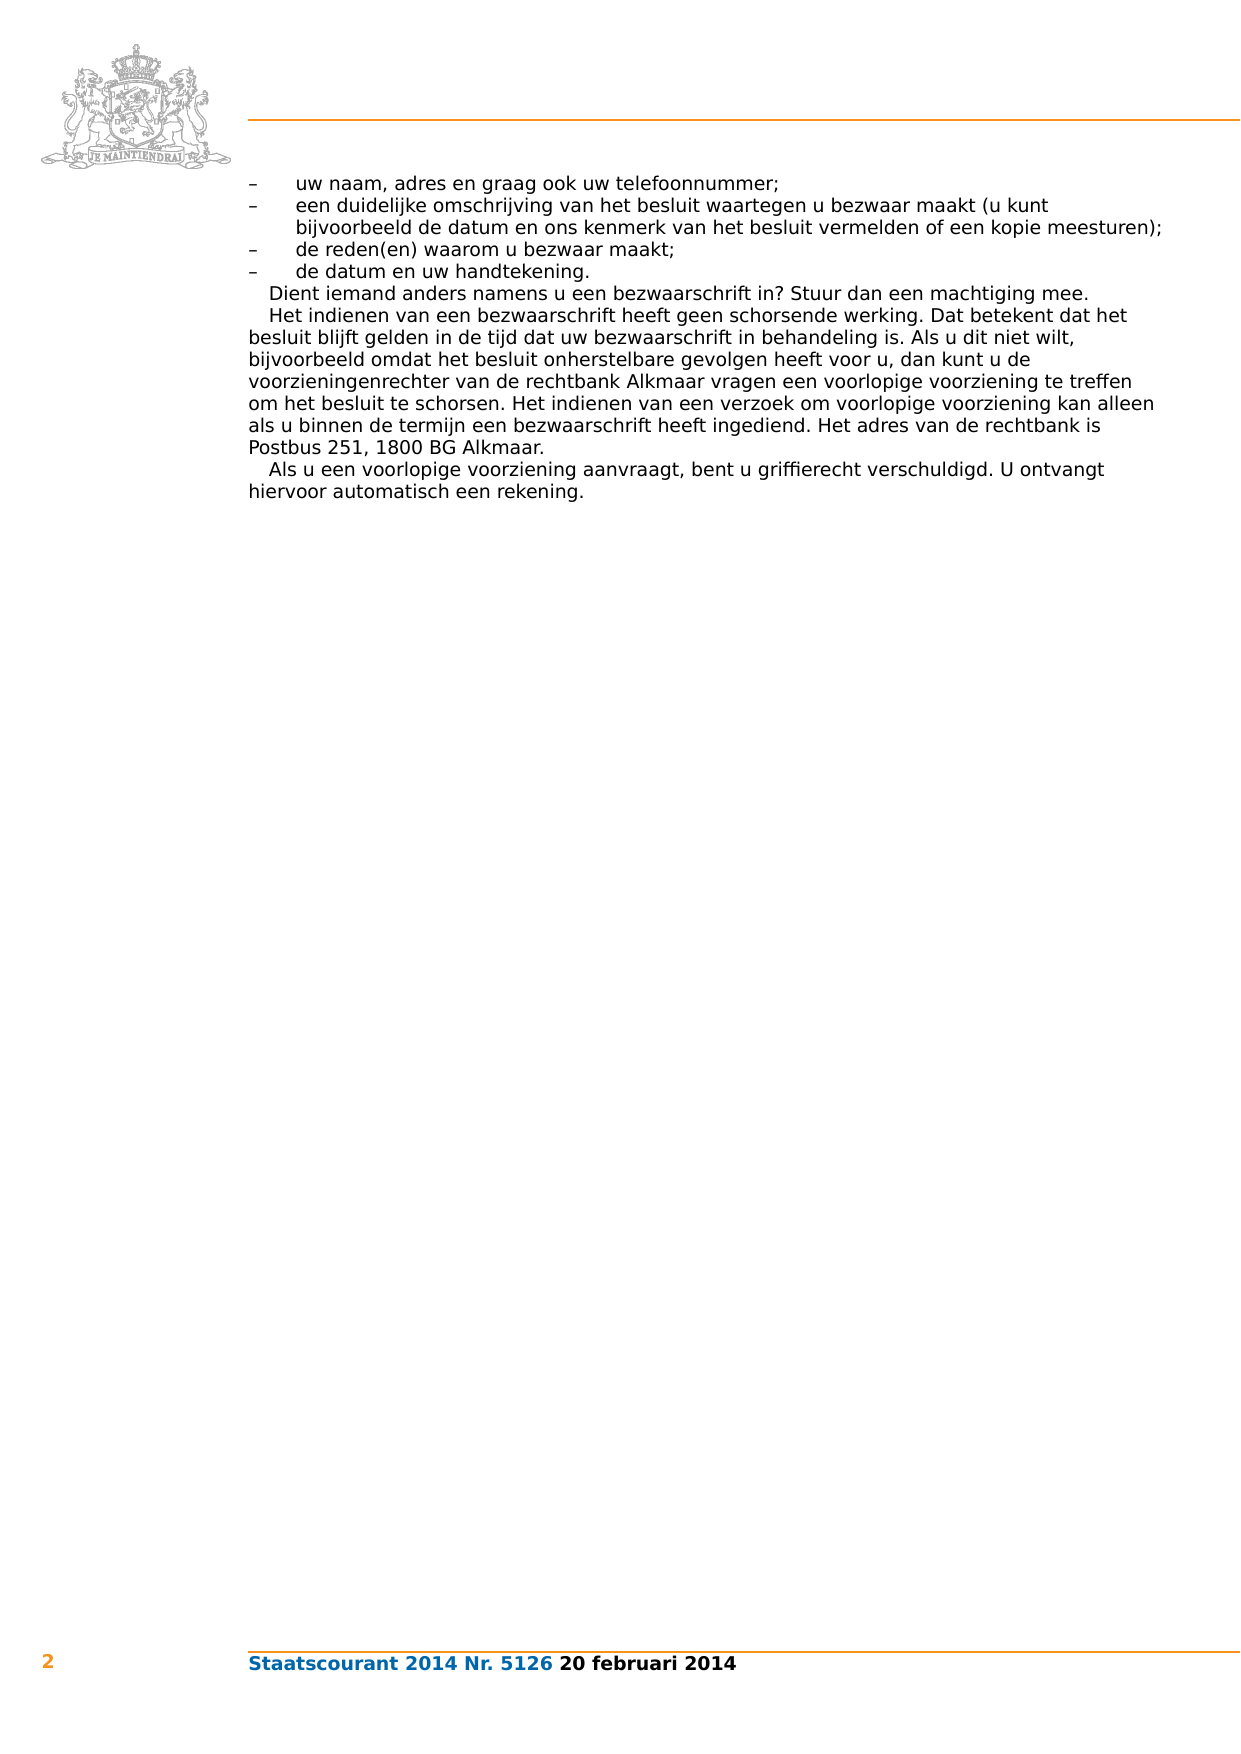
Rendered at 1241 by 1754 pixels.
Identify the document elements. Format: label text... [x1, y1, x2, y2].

picture [41, 44, 231, 169]
text Dient iemand anders namens u een bezwaarschrift in? Stuur dan een machtiging mee. [248, 283, 1163, 305]
list de datum en uw handtekening. [248, 261, 1163, 283]
list een duidelijke omschrijving van het besluit waartegen u bezwaar maakt (u kunt bijvoorbeeld de datum en ons kenmerk van het besluit vermelden of een kopie meesturen); [248, 195, 1163, 239]
text Als u een voorlopige voorziening aanvraagt, bent u griffierecht verschuldigd. U ontvangt hiervoor automatisch een rekening. [248, 458, 1163, 502]
list uw naam, adres en graag ook uw telefoonnummer; [248, 173, 1163, 195]
text Het indienen van een bezwaarschrift heeft geen schorsende werking. Dat betekent dat het besluit blijft gelden in de tijd dat uw bezwaarschrift in behandeling is. Als u dit niet wilt, bijvoorbeeld omdat het besluit onherstelbare gevolgen heeft voor u, dan kunt u de voorzieningenrechter van de rechtbank Alkmaar vragen een voorlopige voorziening te treffen om het besluit te schorsen. Het indienen van een verzoek om voorlopige voorziening kan alleen als u binnen de termijn een bezwaarschrift heeft ingediend. Het adres van de rechtbank is Postbus 251, 1800 BG Alkmaar. [248, 305, 1163, 458]
list de reden(en) waarom u bezwaar maakt; [248, 239, 1163, 261]
